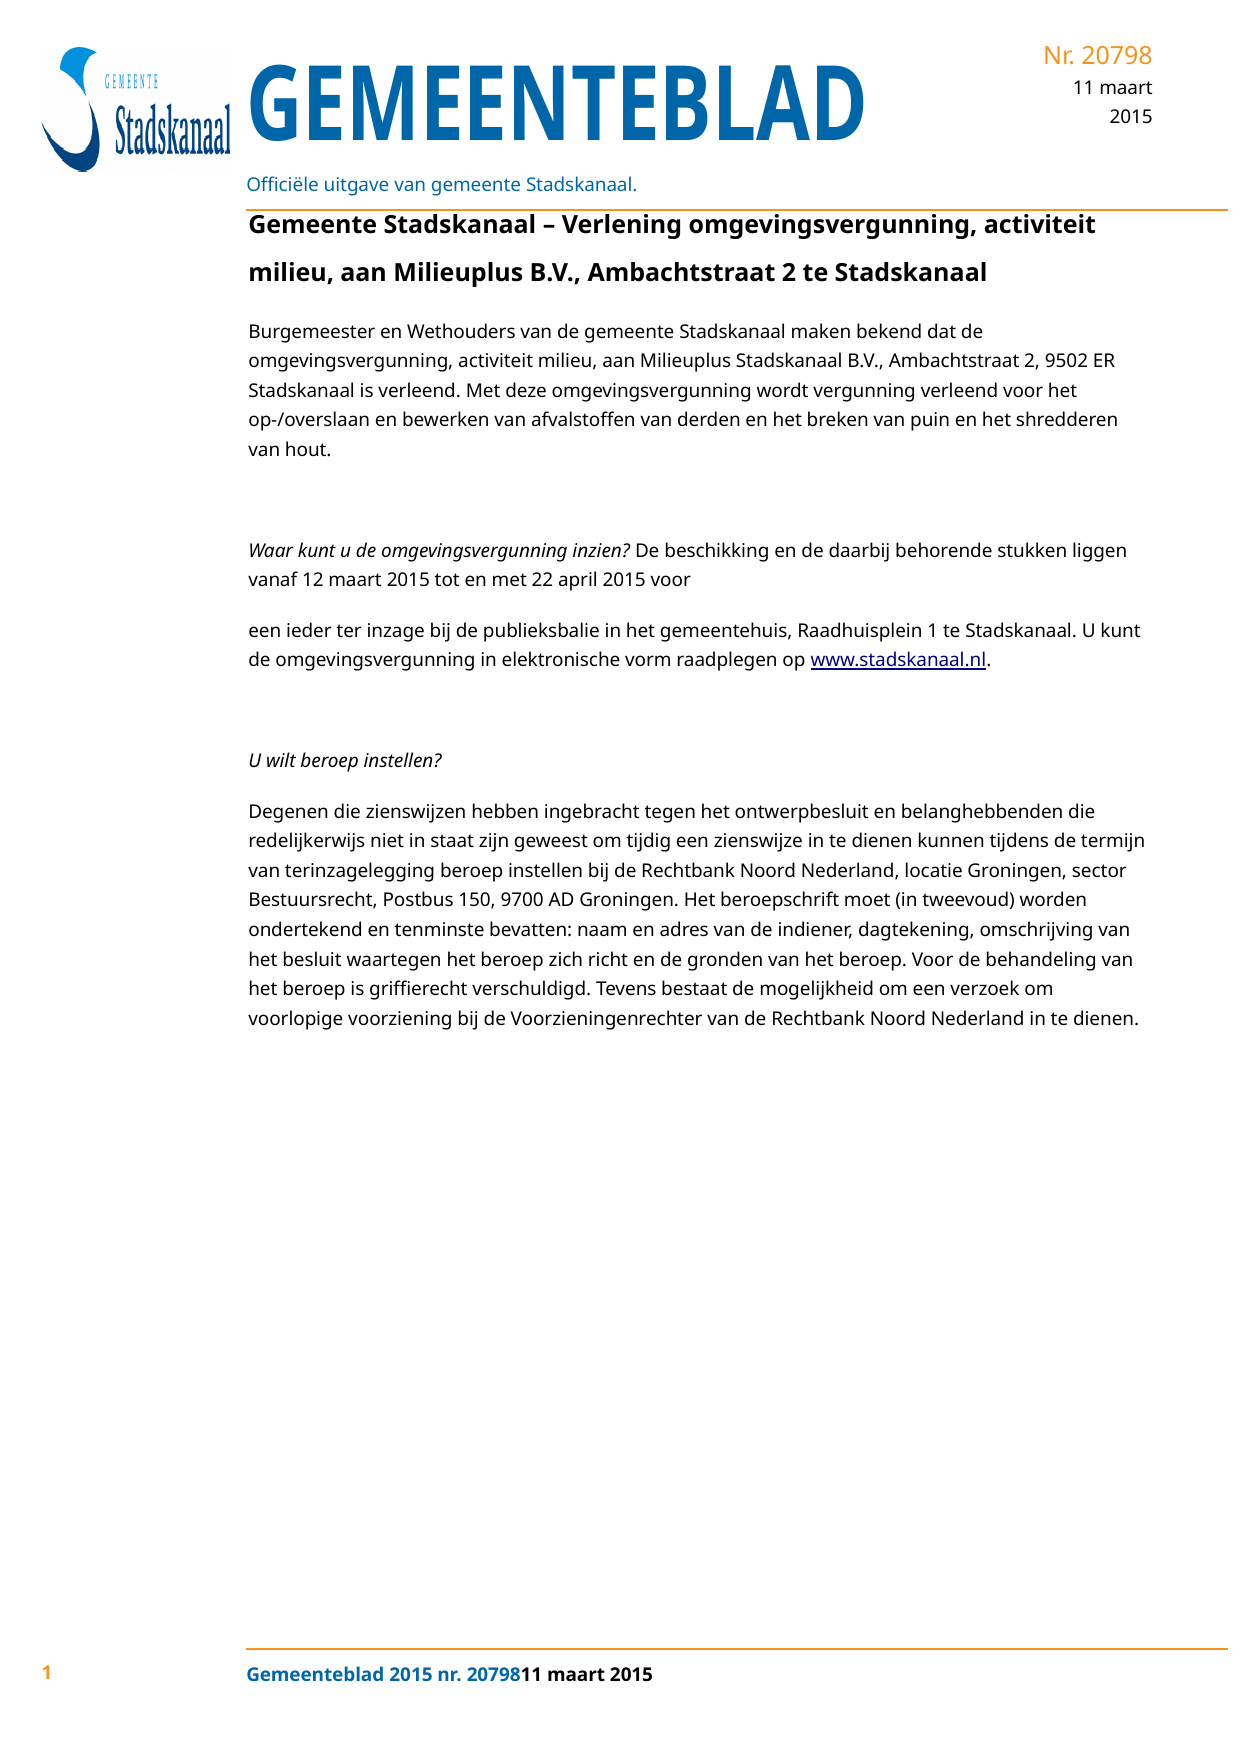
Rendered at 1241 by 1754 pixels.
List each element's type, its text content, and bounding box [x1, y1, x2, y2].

text U wilt beroep instellen? [248, 747, 1152, 773]
text Burgemeester en Wethouders van de gemeente Stadskanaal maken bekend dat de omgevingsvergunning, activiteit milieu, aan Milieuplus Stadskanaal B.V., Ambachtstraat 2, 9502 ER Stadskanaal is verleend. Met deze omgevingsvergunning wordt vergunning verleend voor het op-/overslaan en bewerken van afvalstoffen van derden en het breken van puin en het shredderen van hout. [248, 318, 1152, 462]
text Degenen die zienswijzen hebben ingebracht tegen het ontwerpbesluit en belanghebbenden die redelijkerwijs niet in staat zijn geweest om tijdig een zienswijze in te dienen kunnen tijdens de termijn van terinzagelegging beroep instellen bij de Rechtbank Noord Nederland, locatie Groningen, sector Bestuursrecht, Postbus 150, 9700 AD Groningen. Het beroepschrift moet (in tweevoud) worden ondertekend en tenminste bevatten: naam en adres van de indiener, dagtekening, omschrijving van het besluit waartegen het beroep zich richt en de gronden van het beroep. Voor de behandeling van het beroep is griffierecht verschuldigd. Tevens bestaat de mogelijkheid om een verzoek om voorlopige voorziening bij de Voorzieningenrechter van de Rechtbank Noord Nederland in te dienen. [248, 798, 1152, 1031]
text Waar kunt u de omgevingsvergunning inzien? De beschikking en de daarbij behorende stukken liggen vanaf 12 maart 2015 tot en met 22 april 2015 voor [248, 537, 1152, 592]
picture [41, 47, 231, 172]
text Gemeente Stadskanaal – Verlening omgevingsvergunning, activiteit milieu, aan Milieuplus B.V., Ambachtstraat 2 te Stadskanaal [248, 211, 1152, 288]
text een ieder ter inzage bij de publieksbalie in het gemeentehuis, Raadhuisplein 1 te Stadskanaal. U kunt de omgevingsvergunning in elektronische vorm raadplegen op www.stadskanaal.nl. [248, 617, 1152, 672]
